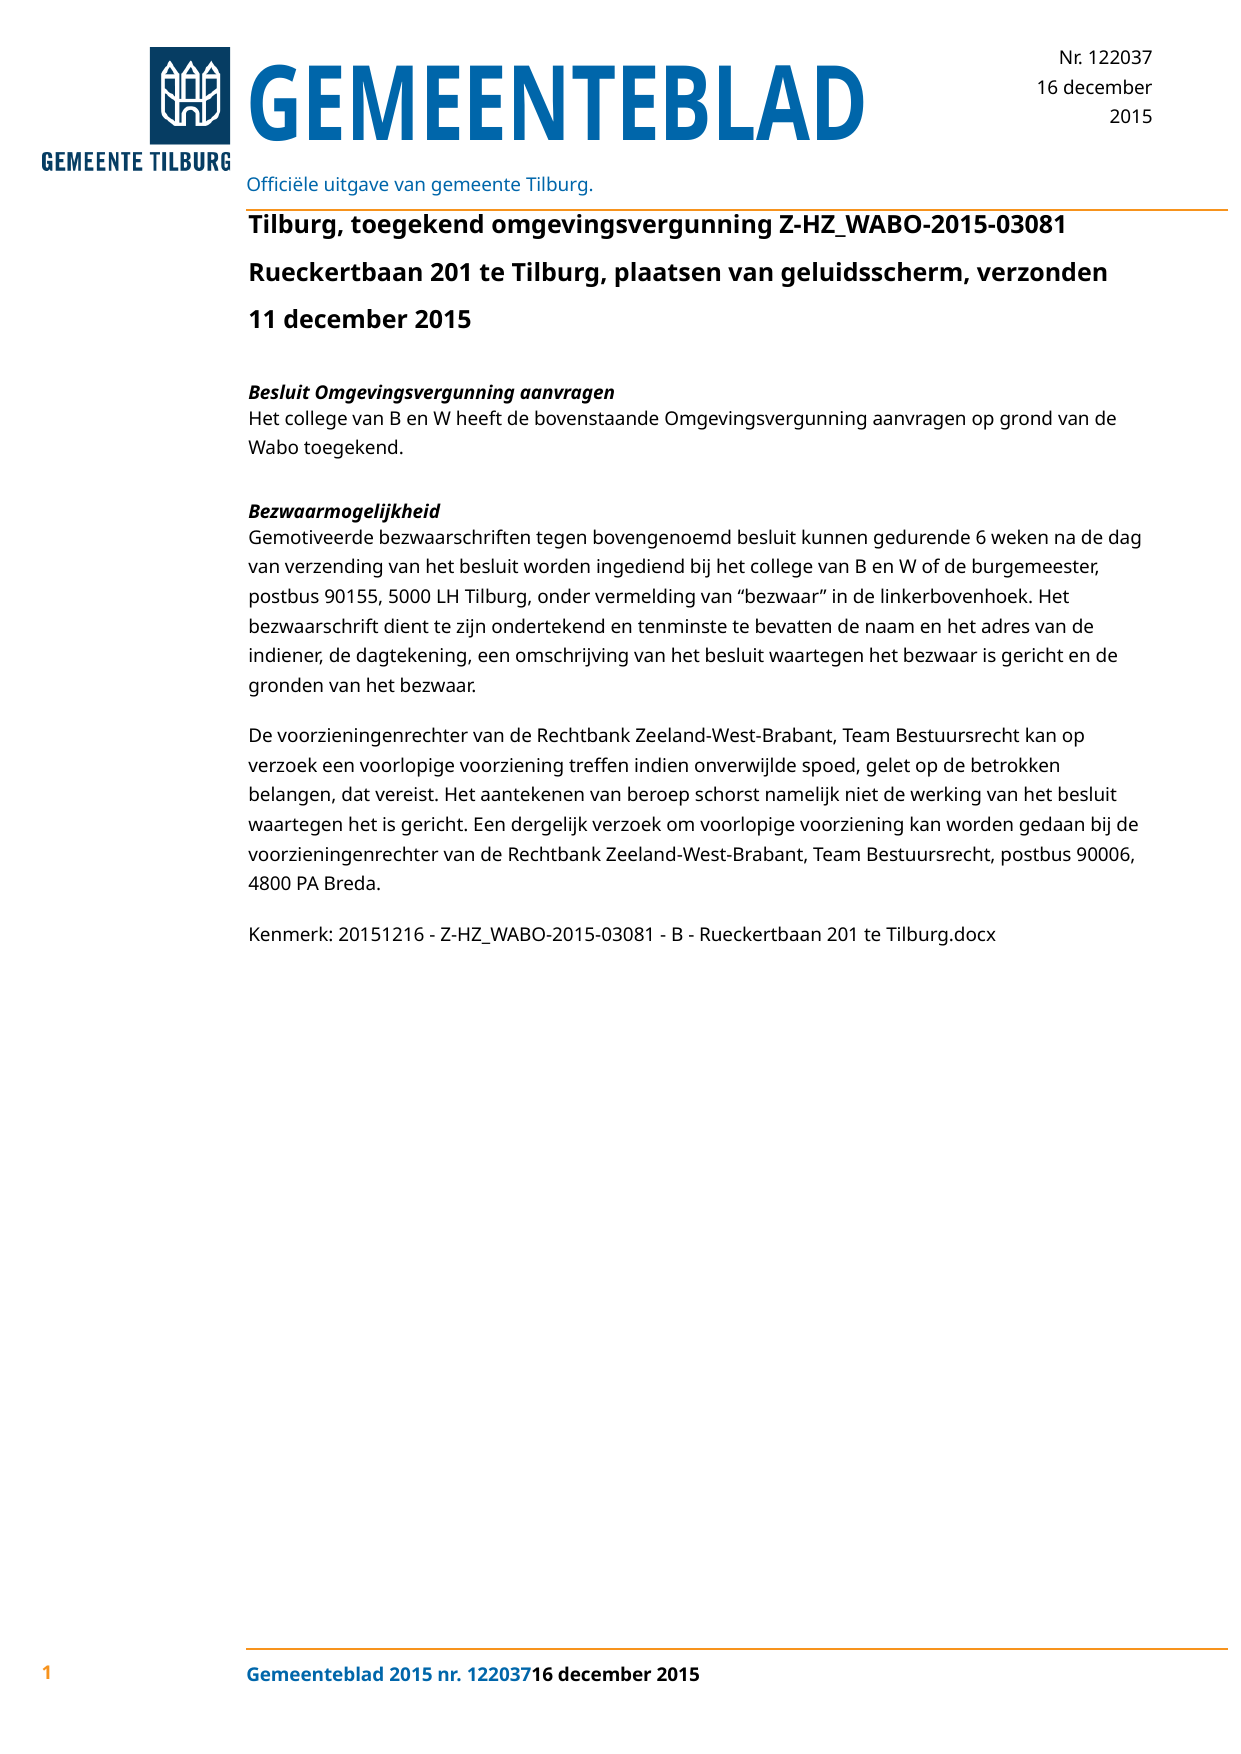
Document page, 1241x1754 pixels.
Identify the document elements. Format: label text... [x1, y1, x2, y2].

text Besluit Omgevingsvergunning aanvragen [248, 379, 1152, 405]
text Het college van B en W heeft de bovenstaande Omgevingsvergunning aanvragen op grond van de Wabo toegekend. [248, 405, 1152, 460]
text Gemotiveerde bezwaarschriften tegen bovengenoemd besluit kunnen gedurende 6 weken na de dag van verzending van het besluit worden ingediend bij het college van B en W of de burgemeester, postbus 90155, 5000 LH Tilburg, onder vermelding van “bezwaar” in de linkerbovenhoek. Het bezwaarschrift dient te zijn ondertekend en tenminste te bevatten de naam en het adres van de indiener, de dagtekening, een omschrijving van het besluit waartegen het bezwaar is gericht en de gronden van het bezwaar. [248, 524, 1152, 698]
text Tilburg, toegekend omgevingsvergunning Z-HZ_WABO-2015-03081 Rueckertbaan 201 te Tilburg, plaatsen van geluidsscherm, verzonden 11 december 2015 [248, 211, 1152, 336]
text Kenmerk: 20151216 - Z-HZ_WABO-2015-03081 - B - Rueckertbaan 201 te Tilburg.docx [248, 921, 1152, 946]
text De voorzieningenrechter van de Rechtbank Zeeland-West-Brabant, Team Bestuursrecht kan op verzoek een voorlopige voorziening treffen indien onverwijlde spoed, gelet op de betrokken belangen, dat vereist. Het aantekenen van beroep schorst namelijk niet de werking van het besluit waartegen het is gericht. Een dergelijk verzoek om voorlopige voorziening kan worden gedaan bij de voorzieningenrechter van de Rechtbank Zeeland-West-Brabant, Team Bestuursrecht, postbus 90006, 4800 PA Breda. [248, 722, 1152, 896]
picture [41, 47, 231, 172]
text Bezwaarmogelijkheid [248, 498, 1152, 524]
